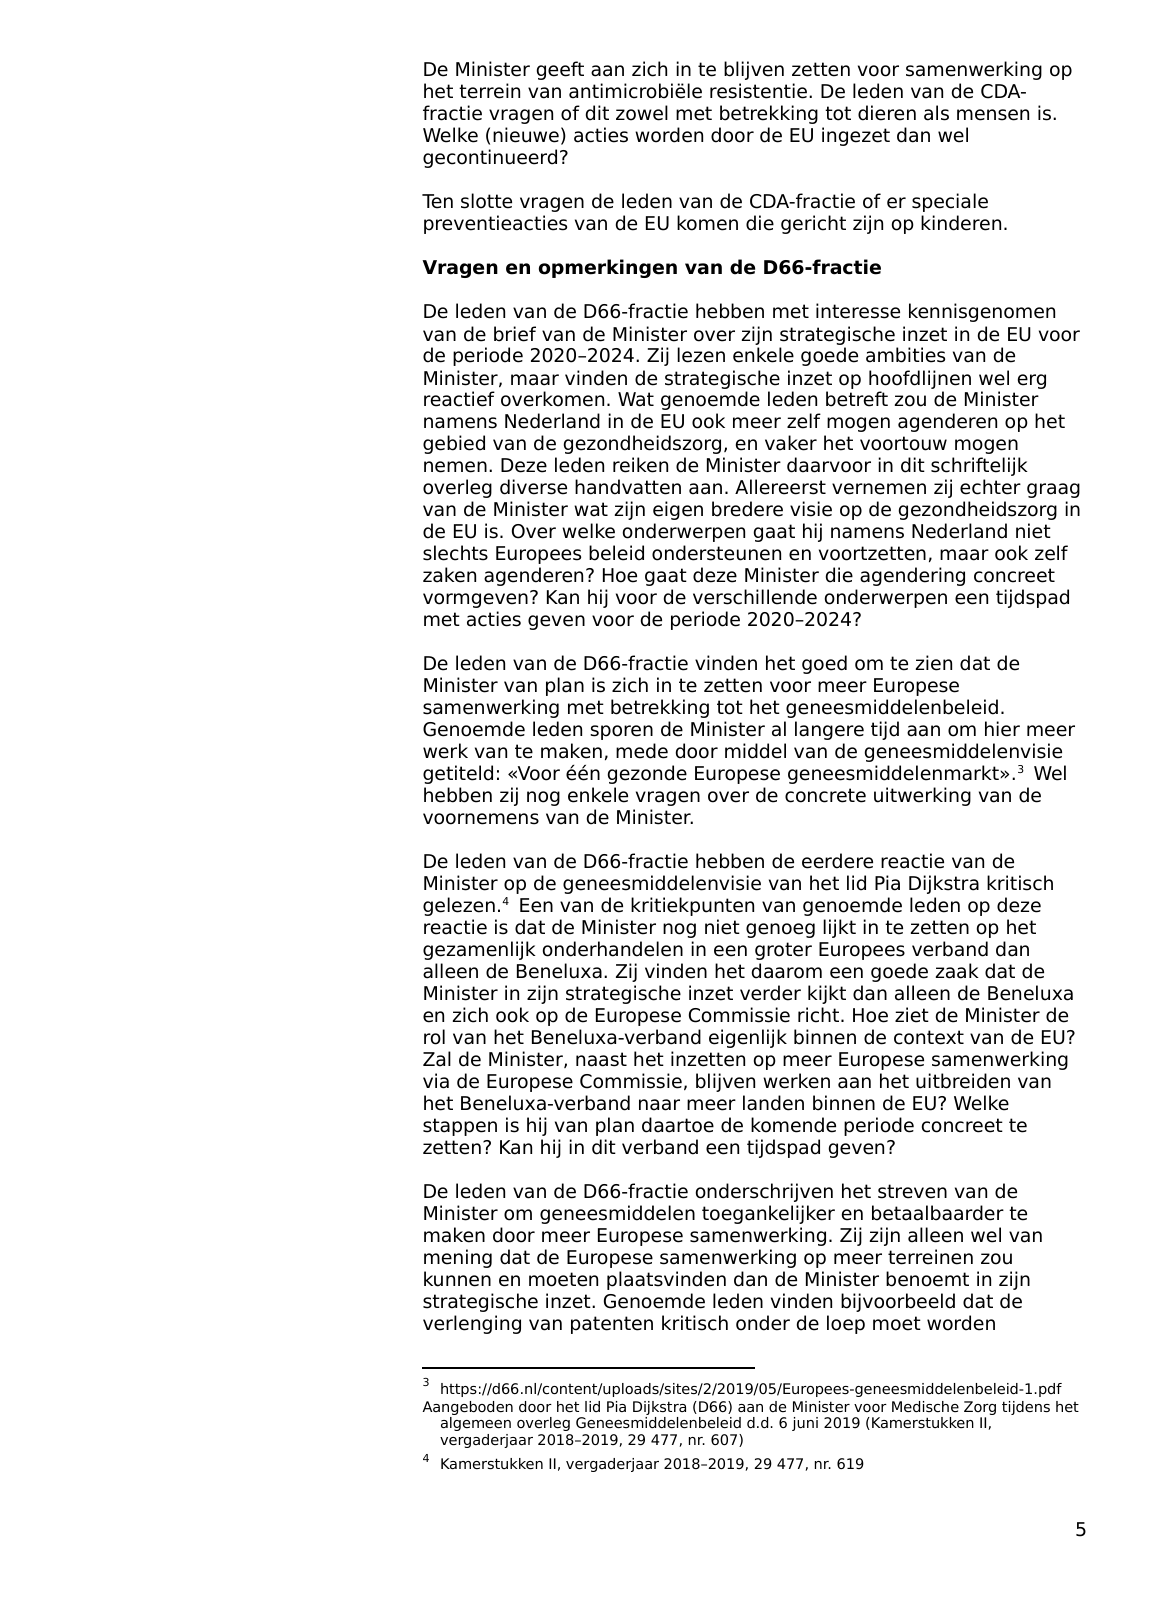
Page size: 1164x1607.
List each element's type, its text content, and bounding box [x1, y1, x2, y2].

text Ten slotte vragen de leden van de CDA-fractie of er speciale preventieacties van de EU komen die gericht zijn op kinderen. [422, 191, 1087, 235]
text De leden van de D66-fractie vinden het goed om te zien dat de Minister van plan is zich in te zetten voor meer Europese samenwerking met betrekking tot het geneesmiddelenbeleid. Genoemde leden sporen de Minister al langere tijd aan om hier meer werk van te maken, mede door middel van de geneesmiddelenvisie getiteld: «Voor één gezonde Europese geneesmiddelenmarkt». Wel hebben zij nog enkele vragen over de concrete uitwerking van de voornemens van de Minister. [422, 653, 1087, 829]
text De leden van de D66-fractie hebben met interesse kennisgenomen van de brief van de Minister over zijn strategische inzet in de EU voor de periode 2020–2024. Zij lezen enkele goede ambities van de Minister, maar vinden de strategische inzet op hoofdlijnen wel erg reactief overkomen. Wat genoemde leden betreft zou de Minister namens Nederland in de EU ook meer zelf mogen agenderen op het gebied van de gezondheidszorg, en vaker het voortouw mogen nemen. Deze leden reiken de Minister daarvoor in dit schriftelijk overleg diverse handvatten aan. Allereerst vernemen zij echter graag van de Minister wat zijn eigen bredere visie op de gezondheidszorg in de EU is. Over welke onderwerpen gaat hij namens Nederland niet slechts Europees beleid ondersteunen en voortzetten, maar ook zelf zaken agenderen? Hoe gaat deze Minister die agendering concreet vormgeven? Kan hij voor de verschillende onderwerpen een tijdspad met acties geven voor de periode 2020–2024? [422, 301, 1087, 631]
text De leden van de D66-fractie hebben de eerdere reactie van de Minister op de geneesmiddelenvisie van het lid Pia Dijkstra kritisch gelezen. Een van de kritiekpunten van genoemde leden op deze reactie is dat de Minister nog niet genoeg lijkt in te zetten op het gezamenlijk onderhandelen in een groter Europees verband dan alleen de Beneluxa. Zij vinden het daarom een goede zaak dat de Minister in zijn strategische inzet verder kijkt dan alleen de Beneluxa en zich ook op de Europese Commissie richt. Hoe ziet de Minister de rol van het Beneluxa-verband eigenlijk binnen de context van de EU? Zal de Minister, naast het inzetten op meer Europese samenwerking via de Europese Commissie, blijven werken aan het uitbreiden van het Beneluxa-verband naar meer landen binnen de EU? Welke stappen is hij van plan daartoe de komende periode concreet te zetten? Kan hij in dit verband een tijdspad geven? [422, 851, 1087, 1159]
text https://d66.nl/content/uploads/sites/2/2019/05/Europees-geneesmiddelenbeleid-1.pdf [422, 1377, 1087, 1399]
text Kamerstukken II, vergaderjaar 2018–2019, 29 477, nr. 619 [422, 1452, 1087, 1474]
text Aangeboden door het lid Pia Dijkstra (D66) aan de Minister voor Medische Zorg tijdens het algemeen overleg Geneesmiddelenbeleid d.d. 6 juni 2019 (Kamerstukken II, vergaderjaar 2018–2019, 29 477, nr. 607) [422, 1399, 1087, 1449]
subtitle Vragen en opmerkingen van de D66-fractie [422, 257, 1087, 279]
text De leden van de D66-fractie onderschrijven het streven van de Minister om geneesmiddelen toegankelijker en betaalbaarder te maken door meer Europese samenwerking. Zij zijn alleen wel van mening dat de Europese samenwerking op meer terreinen zou kunnen en moeten plaatsvinden dan de Minister benoemt in zijn strategische inzet. Genoemde leden vinden bijvoorbeeld dat de verlenging van patenten kritisch onder de loep moet worden [422, 1181, 1087, 1335]
text De Minister geeft aan zich in te blijven zetten voor samenwerking op het terrein van antimicrobiële resistentie. De leden van de CDA-fractie vragen of dit zowel met betrekking tot dieren als mensen is. Welke (nieuwe) acties worden door de EU ingezet dan wel gecontinueerd? [422, 59, 1087, 169]
